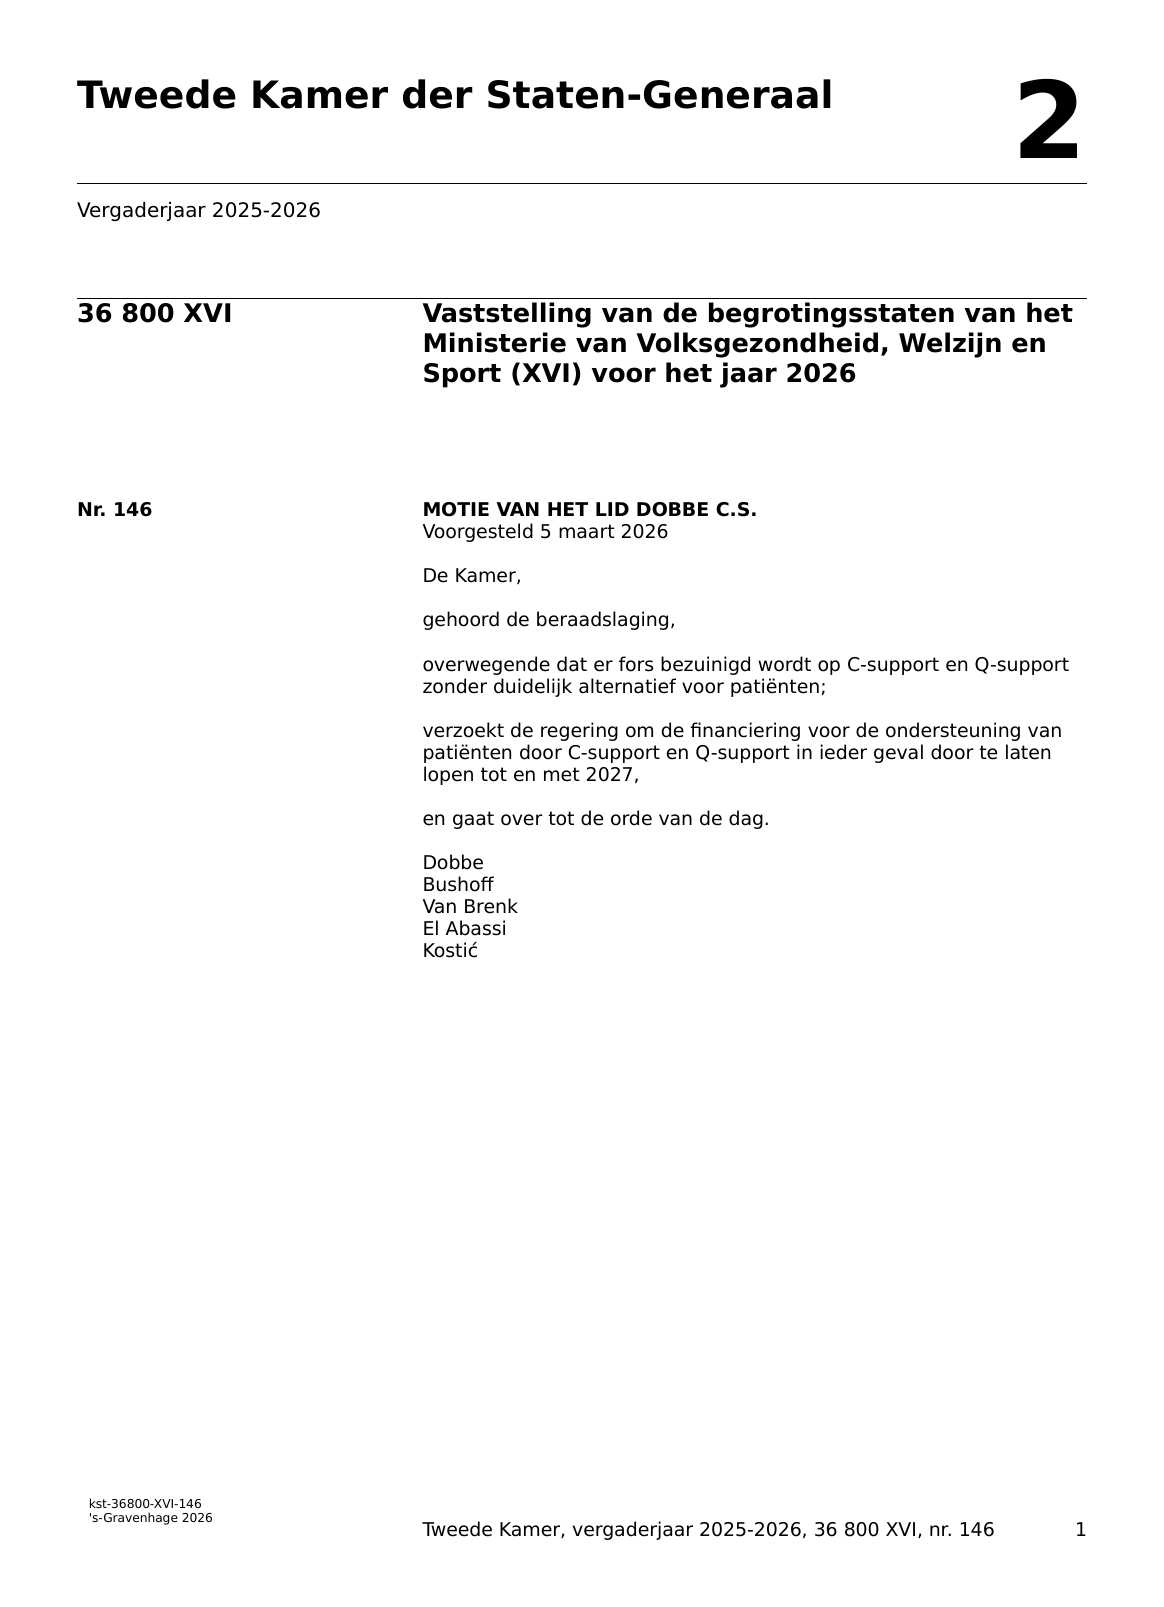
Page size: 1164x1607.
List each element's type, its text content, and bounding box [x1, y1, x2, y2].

text en gaat over tot de orde van de dag. [422, 808, 1087, 830]
table_cell Vergaderjaar 2025-2026 [77, 184, 1087, 298]
subtitle 36 800 XVI Vaststelling van de begrotingsstaten van het Ministerie van Volksgezondheid, Welzijn en Sport (XVI) voor het jaar 2026 [77, 299, 1087, 388]
text verzoekt de regering om de financiering voor de ondersteuning van patiënten door C-support en Q-support in ieder geval door te laten lopen tot en met 2027, [422, 720, 1087, 786]
text 's-Gravenhage 2026 [88, 1511, 323, 1525]
text Bushoff [422, 874, 1087, 896]
subtitle Nr. 146 MOTIE VAN HET LID DOBBE C.S. [77, 499, 1087, 521]
text overwegende dat er fors bezuinigd wordt op C-support en Q-support zonder duidelijk alternatief voor patiënten; [422, 653, 1087, 697]
text kst-36800-XVI-146 [88, 1497, 323, 1511]
text De Kamer, [422, 565, 1087, 587]
text El Abassi [422, 918, 1087, 940]
text gehoord de beraadslaging, [422, 609, 1087, 631]
table_header Tweede Kamer der Staten-Generaal [77, 59, 886, 183]
text Voorgesteld 5 maart 2026 [422, 521, 1087, 543]
text Dobbe [422, 852, 1087, 874]
text Kostić [422, 940, 1087, 962]
text Van Brenk [422, 896, 1087, 918]
table_header 2 [886, 59, 1087, 183]
